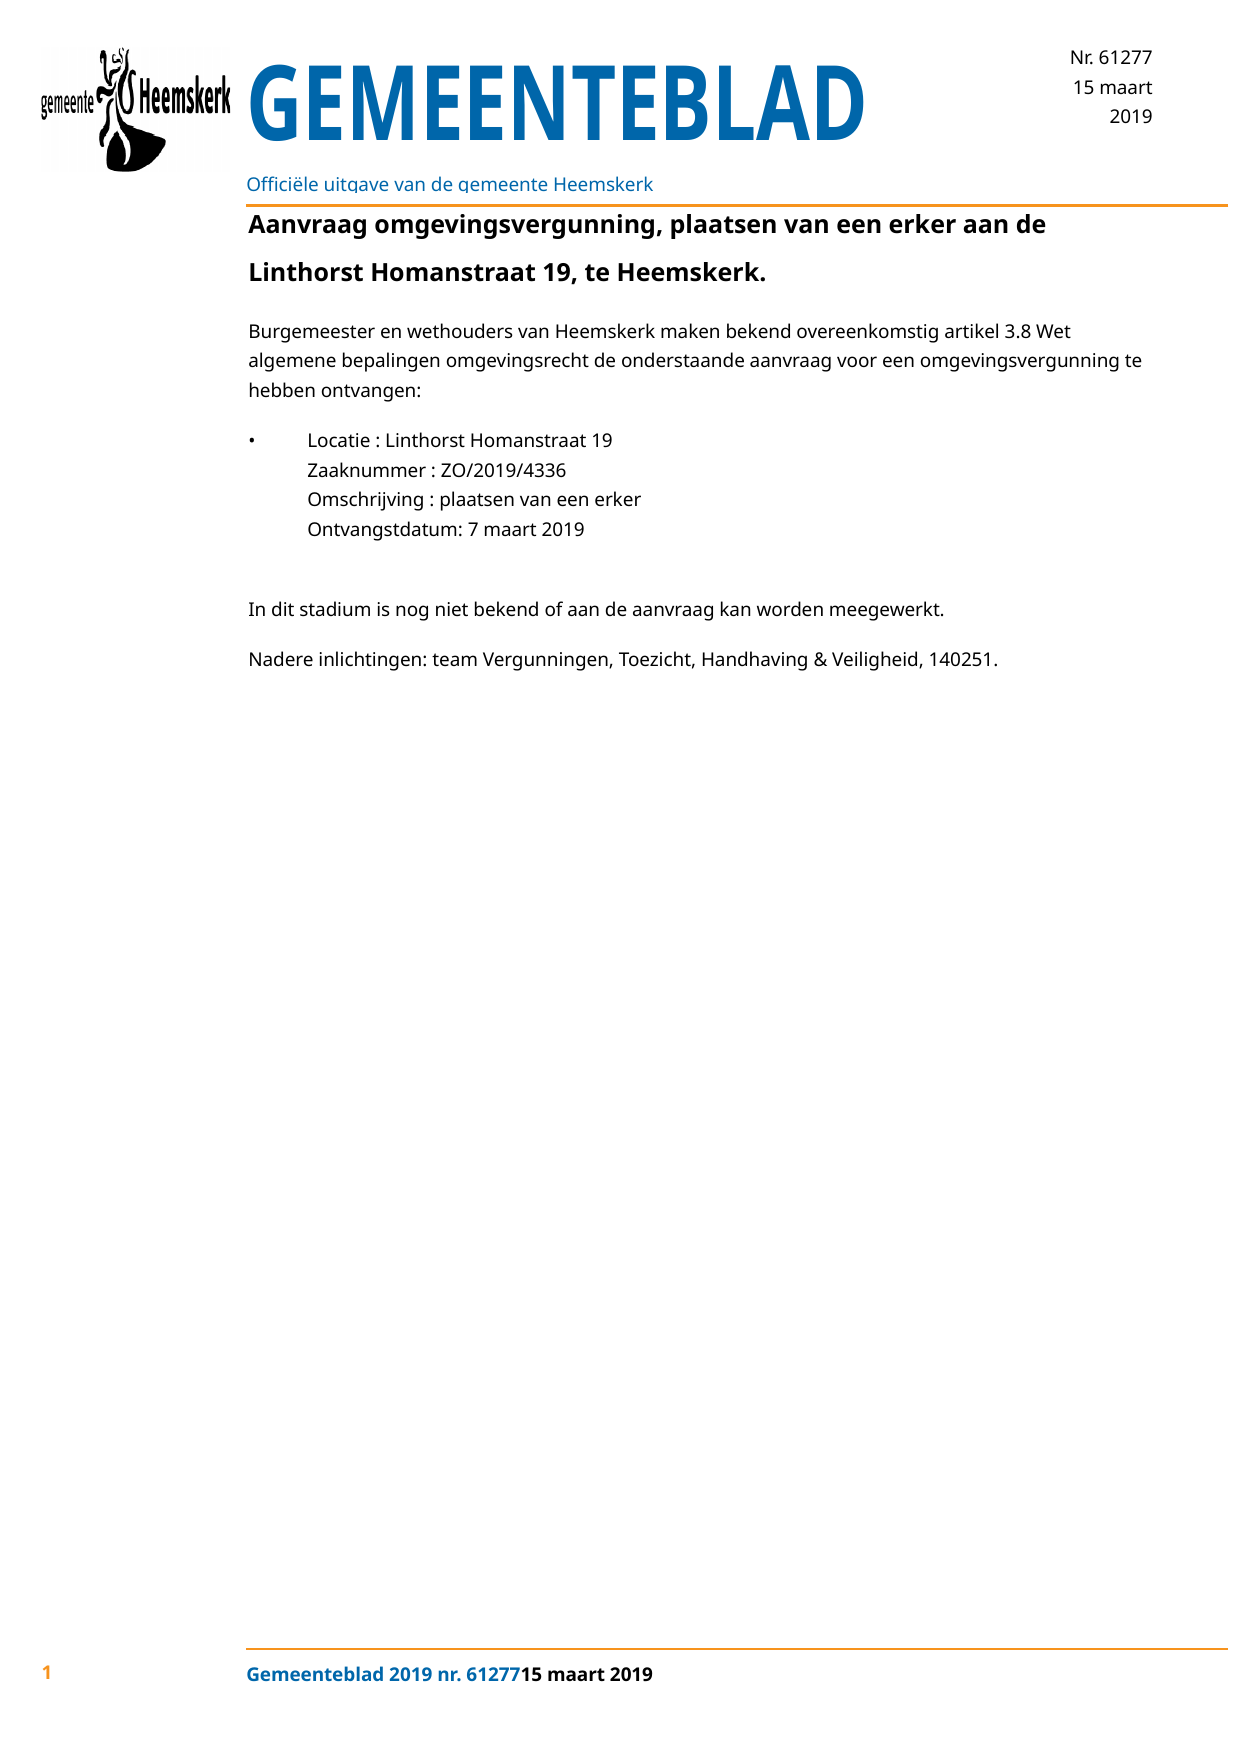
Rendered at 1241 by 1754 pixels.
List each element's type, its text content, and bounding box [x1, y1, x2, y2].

list Zaaknummer : ZO/2019/4336 [248, 457, 1152, 483]
text Burgemeester en wethouders van Heemskerk maken bekend overeenkomstig artikel 3.8 Wet algemene bepalingen omgevingsrecht de onderstaande aanvraag voor een omgevingsvergunning te hebben ontvangen: [248, 318, 1152, 403]
text Nadere inlichtingen: team Vergunningen, Toezicht, Handhaving & Veiligheid, 140251. [248, 647, 1152, 672]
text Aanvraag omgevingsvergunning, plaatsen van een erker aan de Linthorst Homanstraat 19, te Heemskerk. [248, 207, 1152, 288]
text In dit stadium is nog niet bekend of aan de aanvraag kan worden meegewerkt. [248, 596, 1152, 622]
list Ontvangstdatum: 7 maart 2019 [248, 516, 1152, 542]
list Omschrijving : plaatsen van een erker [248, 487, 1152, 512]
picture [41, 47, 231, 172]
list Locatie : Linthorst Homanstraat 19 [248, 427, 1152, 453]
